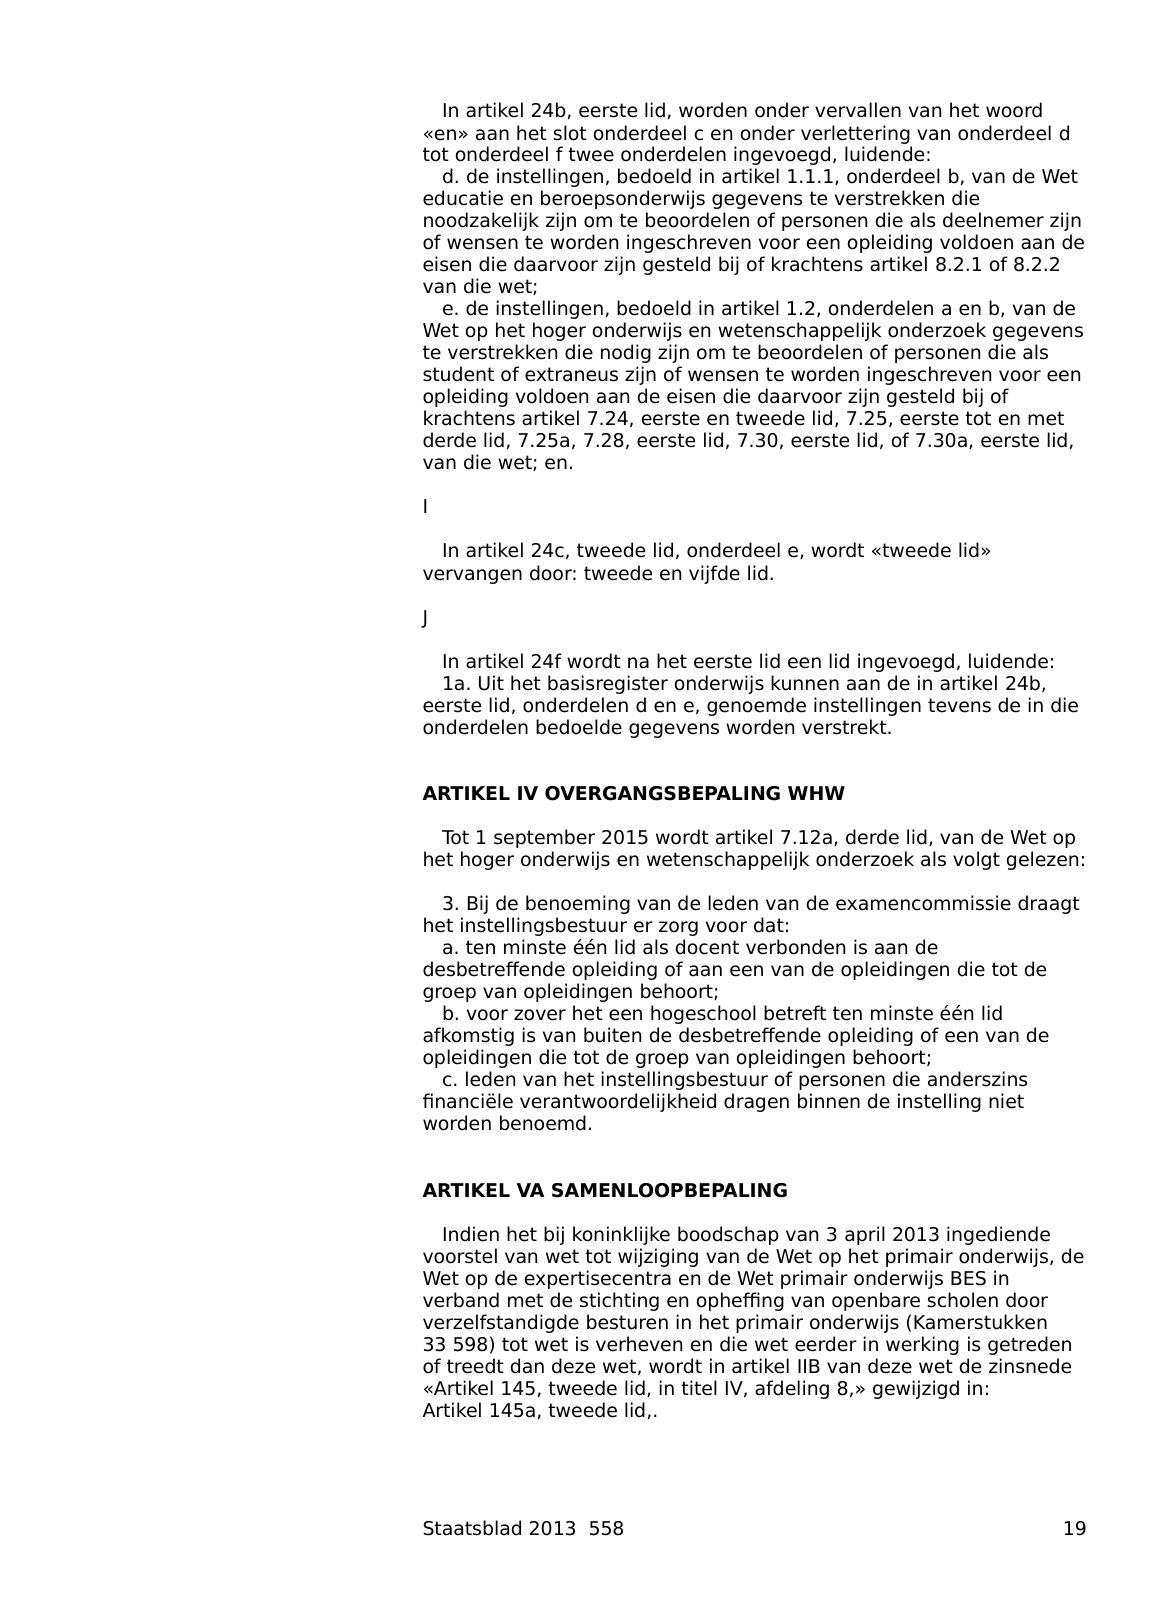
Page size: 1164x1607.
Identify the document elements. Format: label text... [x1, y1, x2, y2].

text d. de instellingen, bedoeld in artikel 1.1.1, onderdeel b, van de Wet educatie en beroepsonderwijs gegevens te verstrekken die noodzakelijk zijn om te beoordelen of personen die als deelnemer zijn of wensen te worden ingeschreven voor een opleiding voldoen aan de eisen die daarvoor zijn gesteld bij of krachtens artikel 8.2.1 of 8.2.2 van die wet; [422, 166, 1087, 298]
text a. ten minste één lid als docent verbonden is aan de desbetreffende opleiding of aan een van de opleidingen die tot de groep van opleidingen behoort; [422, 937, 1087, 1003]
text In artikel 24c, tweede lid, onderdeel e, wordt «tweede lid» vervangen door: tweede en vijfde lid. [422, 540, 1087, 584]
text Indien het bij koninklijke boodschap van 3 april 2013 ingediende voorstel van wet tot wijziging van de Wet op het primair onderwijs, de Wet op de expertisecentra en de Wet primair onderwijs BES in verband met de stichting en opheffing van openbare scholen door verzelfstandigde besturen in het primair onderwijs (Kamerstukken 33 598) tot wet is verheven en die wet eerder in werking is getreden of treedt dan deze wet, wordt in artikel IIB van deze wet de zinsnede «Artikel 145, tweede lid, in titel IV, afdeling 8,» gewijzigd in: Artikel 145a, tweede lid,. [422, 1224, 1087, 1421]
text In artikel 24b, eerste lid, worden onder vervallen van het woord «en» aan het slot onderdeel c en onder verlettering van onderdeel d tot onderdeel f twee onderdelen ingevoegd, luidende: [422, 100, 1087, 166]
text 3. Bij de benoeming van de leden van de examencommissie draagt het instellingsbestuur er zorg voor dat: [422, 893, 1087, 937]
subtitle ARTIKEL VA SAMENLOOPBEPALING [422, 1179, 1087, 1201]
subtitle ARTIKEL IV OVERGANGSBEPALING WHW [422, 783, 1087, 805]
text I [422, 496, 1087, 518]
text In artikel 24f wordt na het eerste lid een lid ingevoegd, luidende: [422, 651, 1087, 673]
text J [422, 607, 1087, 628]
text e. de instellingen, bedoeld in artikel 1.2, onderdelen a en b, van de Wet op het hoger onderwijs en wetenschappelijk onderzoek gegevens te verstrekken die nodig zijn om te beoordelen of personen die als student of extraneus zijn of wensen te worden ingeschreven voor een opleiding voldoen aan de eisen die daarvoor zijn gesteld bij of krachtens artikel 7.24, eerste en tweede lid, 7.25, eerste tot en met derde lid, 7.25a, 7.28, eerste lid, 7.30, eerste lid, of 7.30a, eerste lid, van die wet; en. [422, 298, 1087, 474]
text b. voor zover het een hogeschool betreft ten minste één lid afkomstig is van buiten de desbetreffende opleiding of een van de opleidingen die tot de groep van opleidingen behoort; [422, 1003, 1087, 1069]
text Tot 1 september 2015 wordt artikel 7.12a, derde lid, van de Wet op het hoger onderwijs en wetenschappelijk onderzoek als volgt gelezen: [422, 827, 1087, 871]
text 1a. Uit het basisregister onderwijs kunnen aan de in artikel 24b, eerste lid, onderdelen d en e, genoemde instellingen tevens de in die onderdelen bedoelde gegevens worden verstrekt. [422, 673, 1087, 739]
text c. leden van het instellingsbestuur of personen die anderszins financiële verantwoordelijkheid dragen binnen de instelling niet worden benoemd. [422, 1069, 1087, 1135]
